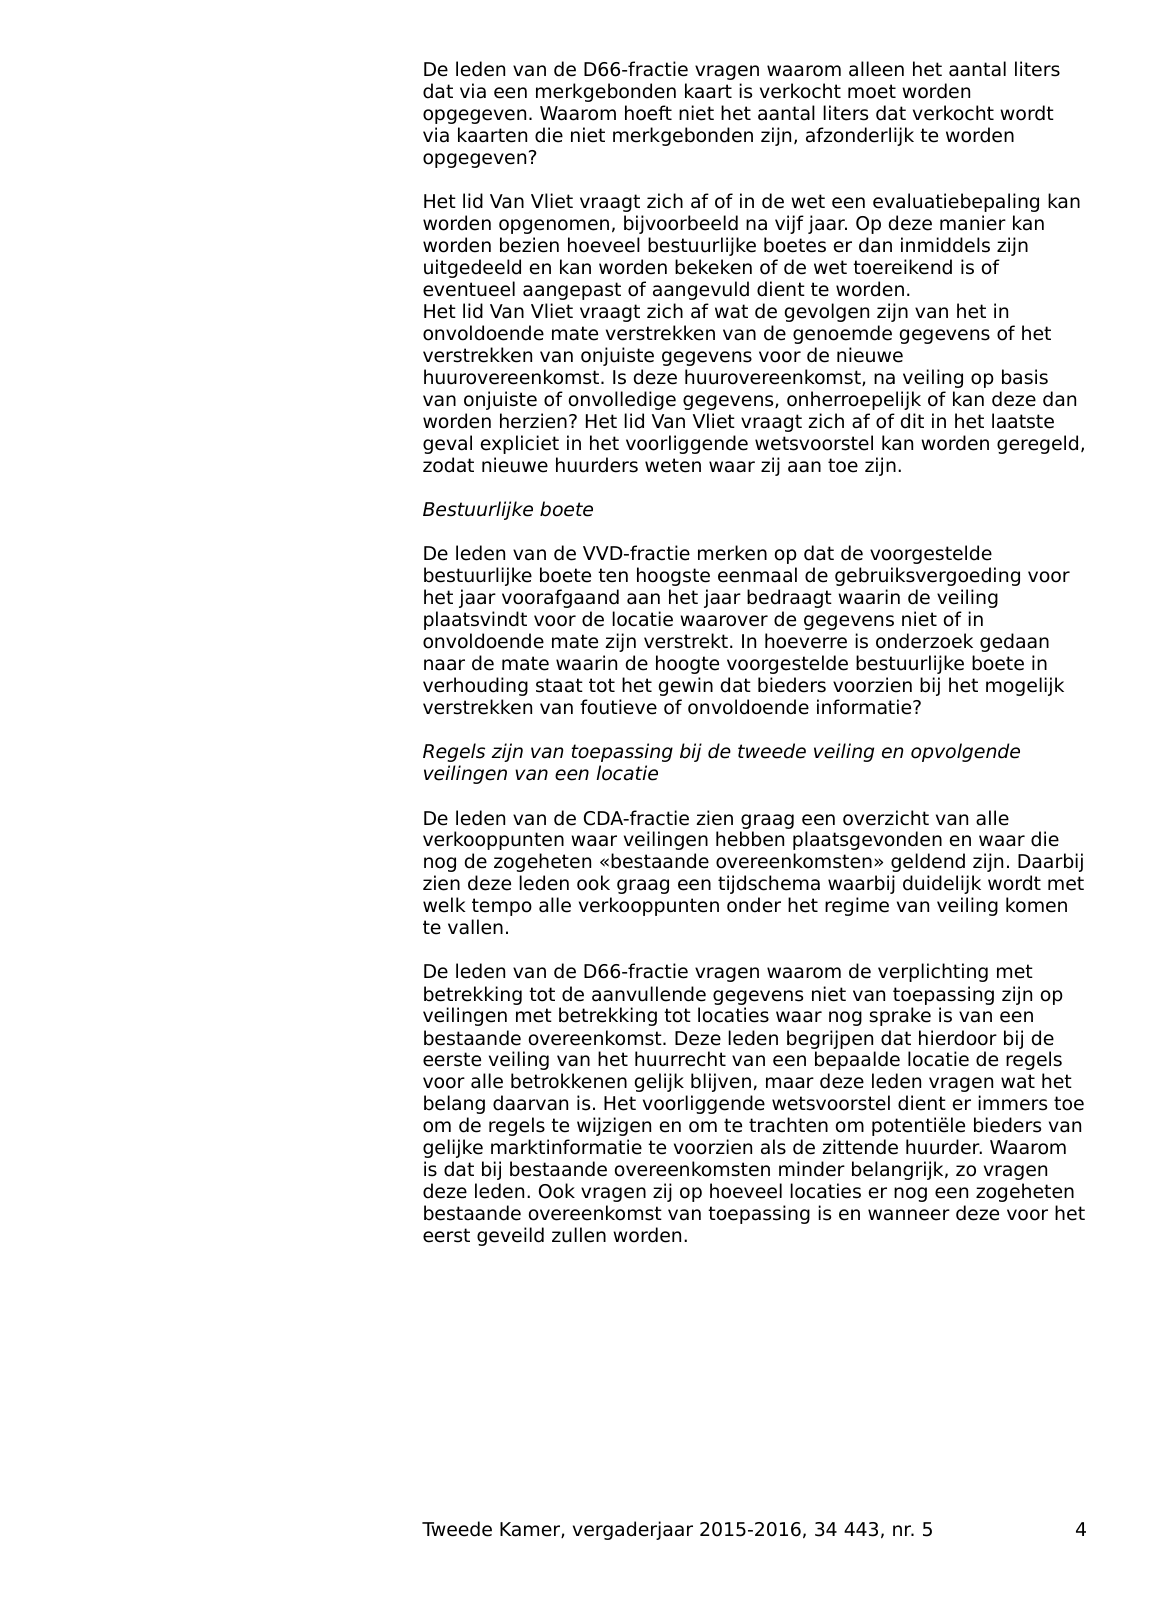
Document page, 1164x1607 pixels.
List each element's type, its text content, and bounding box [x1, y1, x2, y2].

text Het lid Van Vliet vraagt zich af wat de gevolgen zijn van het in onvoldoende mate verstrekken van de genoemde gegevens of het verstrekken van onjuiste gegevens voor de nieuwe huurovereenkomst. Is deze huurovereenkomst, na veiling op basis van onjuiste of onvolledige gegevens, onherroepelijk of kan deze dan worden herzien? Het lid Van Vliet vraagt zich af of dit in het laatste geval expliciet in het voorliggende wetsvoorstel kan worden geregeld, zodat nieuwe huurders weten waar zij aan toe zijn. [422, 301, 1087, 477]
text De leden van de D66-fractie vragen waarom de verplichting met betrekking tot de aanvullende gegevens niet van toepassing zijn op veilingen met betrekking tot locaties waar nog sprake is van een bestaande overeenkomst. Deze leden begrijpen dat hierdoor bij de eerste veiling van het huurrecht van een bepaalde locatie de regels voor alle betrokkenen gelijk blijven, maar deze leden vragen wat het belang daarvan is. Het voorliggende wetsvoorstel dient er immers toe om de regels te wijzigen en om te trachten om potentiële bieders van gelijke marktinformatie te voorzien als de zittende huurder. Waarom is dat bij bestaande overeenkomsten minder belangrijk, zo vragen deze leden. Ook vragen zij op hoeveel locaties er nog een zogeheten bestaande overeenkomst van toepassing is en wanneer deze voor het eerst geveild zullen worden. [422, 961, 1087, 1247]
text Het lid Van Vliet vraagt zich af of in de wet een evaluatiebepaling kan worden opgenomen, bijvoorbeeld na vijf jaar. Op deze manier kan worden bezien hoeveel bestuurlijke boetes er dan inmiddels zijn uitgedeeld en kan worden bekeken of de wet toereikend is of eventueel aangepast of aangevuld dient te worden. [422, 191, 1087, 301]
text De leden van de D66-fractie vragen waarom alleen het aantal liters dat via een merkgebonden kaart is verkocht moet worden opgegeven. Waarom hoeft niet het aantal liters dat verkocht wordt via kaarten die niet merkgebonden zijn, afzonderlijk te worden opgegeven? [422, 59, 1087, 169]
text De leden van de VVD-fractie merken op dat de voorgestelde bestuurlijke boete ten hoogste eenmaal de gebruiksvergoeding voor het jaar voorafgaand aan het jaar bedraagt waarin de veiling plaatsvindt voor de locatie waarover de gegevens niet of in onvoldoende mate zijn verstrekt. In hoeverre is onderzoek gedaan naar de mate waarin de hoogte voorgestelde bestuurlijke boete in verhouding staat tot het gewin dat bieders voorzien bij het mogelijk verstrekken van foutieve of onvoldoende informatie? [422, 543, 1087, 719]
subtitle Regels zijn van toepassing bij de tweede veiling en opvolgende veilingen van een locatie [422, 741, 1087, 785]
text De leden van de CDA-fractie zien graag een overzicht van alle verkooppunten waar veilingen hebben plaatsgevonden en waar die nog de zogeheten «bestaande overeenkomsten» geldend zijn. Daarbij zien deze leden ook graag een tijdschema waarbij duidelijk wordt met welk tempo alle verkooppunten onder het regime van veiling komen te vallen. [422, 807, 1087, 939]
subtitle Bestuurlijke boete [422, 499, 1087, 521]
